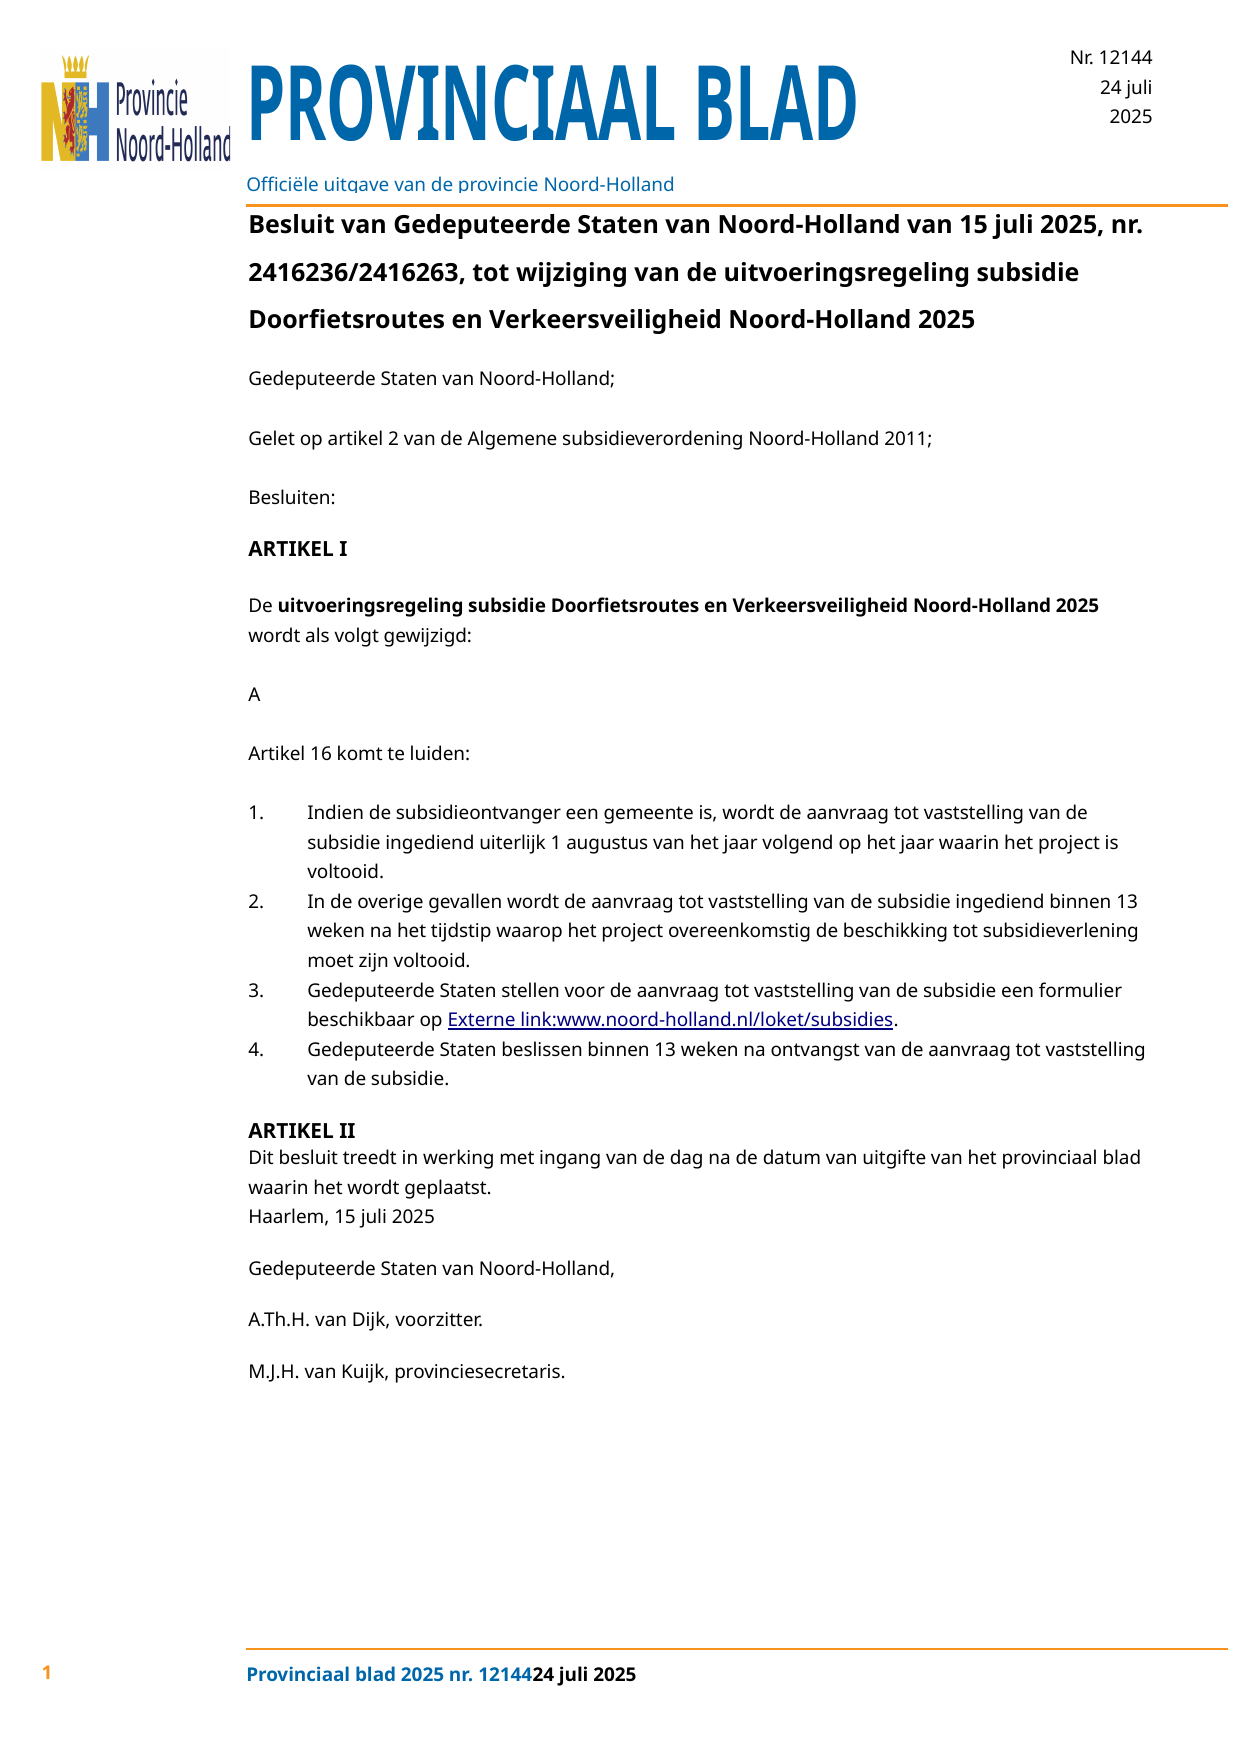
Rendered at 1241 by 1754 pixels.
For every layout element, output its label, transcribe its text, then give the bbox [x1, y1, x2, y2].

list Indien de subsidieontvanger een gemeente is, wordt de aanvraag tot vaststelling van de subsidie ingediend uiterlijk 1 augustus van het jaar volgend op het jaar waarin het project is voltooid. [248, 799, 1152, 884]
text Dit besluit treedt in werking met ingang van de dag na de datum van uitgifte van het provinciaal blad waarin het wordt geplaatst. [248, 1144, 1152, 1200]
text Besluiten: [248, 484, 1152, 509]
text ARTIKEL I [248, 534, 1152, 563]
text Gelet op artikel 2 van de Algemene subsidieverordening Noord-Holland 2011; [248, 425, 1152, 450]
text Besluit van Gedeputeerde Staten van Noord-Holland van 15 juli 2025, nr. 2416236/2416263, tot wijziging van de uitvoeringsregeling subsidie Doorfietsroutes en Verkeersveiligheid Noord-Holland 2025 [248, 207, 1152, 336]
text Gedeputeerde Staten van Noord-Holland, [248, 1255, 1152, 1281]
list In de overige gevallen wordt de aanvraag tot vaststelling van de subsidie ingediend binnen 13 weken na het tijdstip waarop het project overeenkomstig de beschikking tot subsidieverlening moet zijn voltooid. [248, 888, 1152, 973]
text Haarlem, 15 juli 2025 [248, 1204, 1152, 1229]
list Gedeputeerde Staten stellen voor de aanvraag tot vaststelling van de subsidie een formulier beschikbaar op Externe link:www.noord-holland.nl/loket/subsidies. [248, 977, 1152, 1032]
text ARTIKEL II [248, 1116, 1152, 1144]
picture [41, 47, 231, 172]
list Gedeputeerde Staten beslissen binnen 13 weken na ontvangst van de aanvraag tot vaststelling van de subsidie. [248, 1036, 1152, 1091]
text M.J.H. van Kuijk, provinciesecretaris. [248, 1358, 1152, 1384]
text Gedeputeerde Staten van Noord-Holland; [248, 366, 1152, 391]
text De uitvoeringsregeling subsidie Doorfietsroutes en Verkeersveiligheid Noord-Holland 2025 wordt als volgt gewijzigd: [248, 592, 1152, 648]
text A [248, 681, 1152, 707]
text A.Th.H. van Dijk, voorzitter. [248, 1307, 1152, 1332]
text Artikel 16 komt te luiden: [248, 740, 1152, 766]
